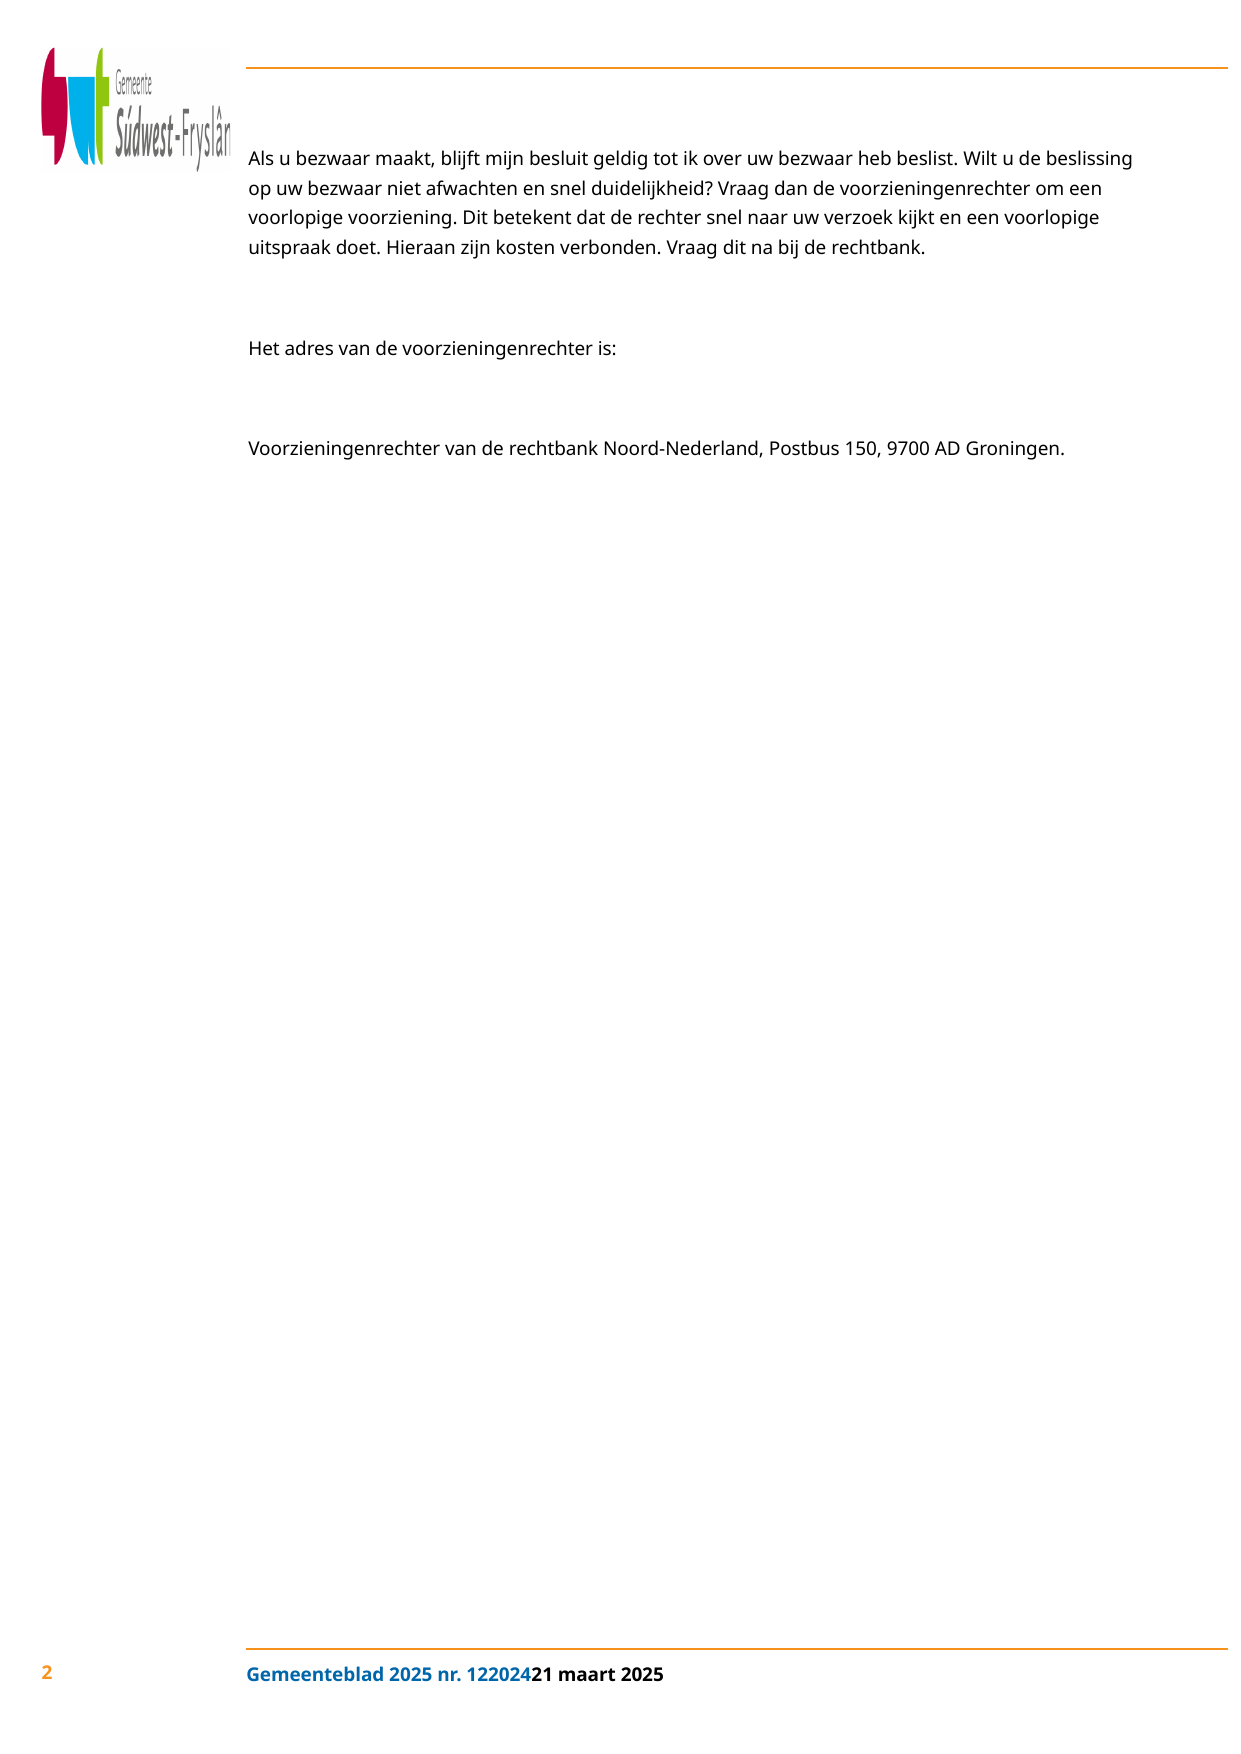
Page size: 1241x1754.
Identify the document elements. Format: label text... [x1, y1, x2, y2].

picture [41, 47, 231, 172]
text Het adres van de voorzieningenrechter is: [248, 335, 1152, 361]
text Als u bezwaar maakt, blijft mijn besluit geldig tot ik over uw bezwaar heb beslist. Wilt u de beslissing op uw bezwaar niet afwachten en snel duidelijkheid? Vraag dan de voorzieningenrechter om een voorlopige voorziening. Dit betekent dat de rechter snel naar uw verzoek kijkt en een voorlopige uitspraak doet. Hieraan zijn kosten verbonden. Vraag dit na bij de rechtbank. [248, 145, 1152, 260]
text Voorzieningenrechter van de rechtbank Noord-Nederland, Postbus 150, 9700 AD Groningen. [248, 436, 1152, 461]
